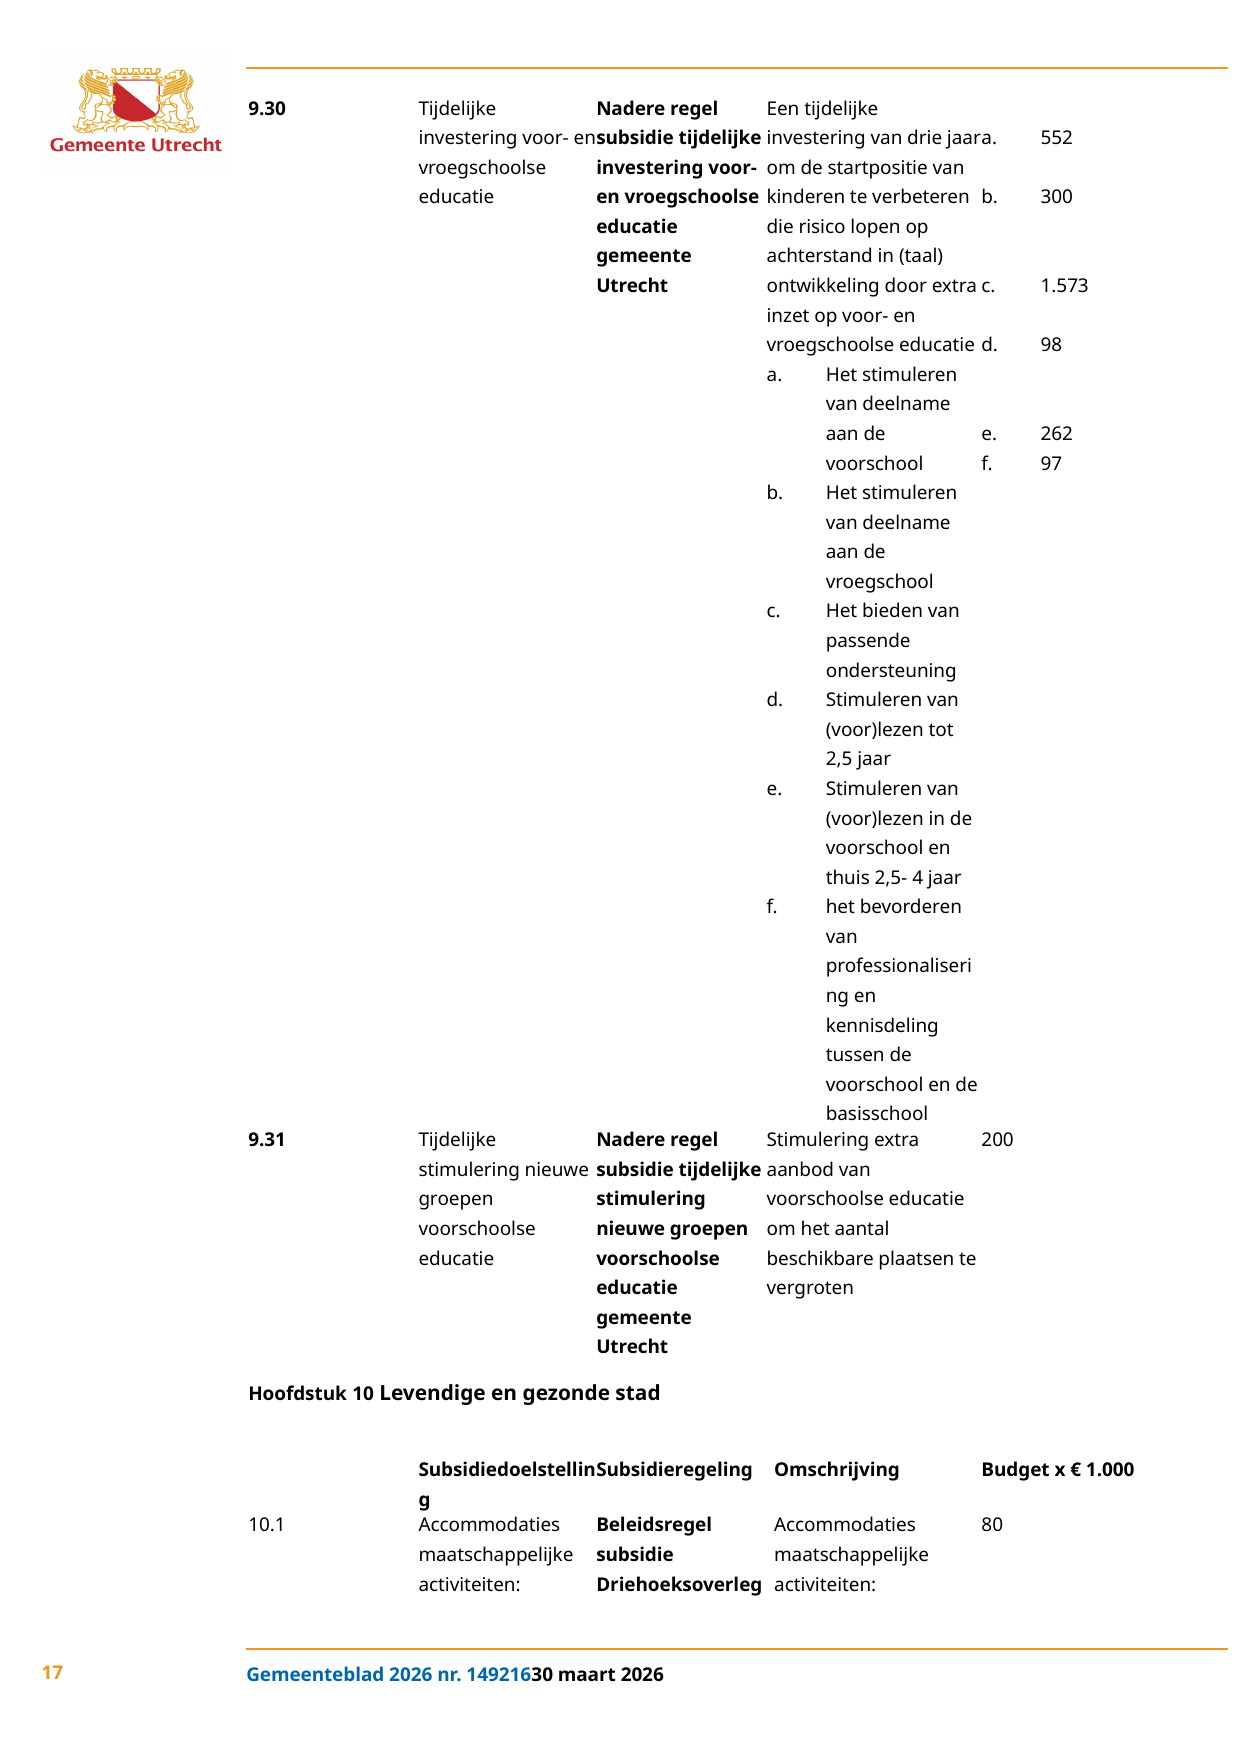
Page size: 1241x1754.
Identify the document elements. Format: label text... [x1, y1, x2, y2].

table_cell 9.30 [248, 95, 418, 1126]
table_header [248, 1456, 418, 1512]
table_cell Nadere regel subsidie tijdelijke investering voor- en vroegschoolse educatie gemeente Utrecht [596, 95, 766, 1126]
table_cell 80 [981, 1512, 1152, 1596]
table_cell 200 [981, 1126, 1152, 1359]
table_cell Tijdelijke stimulering nieuwe groepen voorschoolse educatie [418, 1126, 596, 1359]
table_cell 552 300 1.573 98 262 97 [981, 95, 1152, 1126]
table_header Subsidieregeling [596, 1456, 774, 1512]
picture [41, 47, 231, 172]
table_cell Nadere regel subsidie tijdelijke stimulering nieuwe groepen voorschoolse educatie gemeente Utrecht [596, 1126, 766, 1359]
table_cell Een tijdelijke investering van drie jaar om de startpositie van kinderen te verbeteren die risico lopen op achterstand in (taal) ontwikkeling door extra inzet op voor- en vroegschoolse educatie Het stimuleren van deelname aan de voorschool Het stimuleren van deelname aan de vroegschool Het bieden van passende ondersteuning Stimuleren van (voor)lezen tot 2,5 jaar Stimuleren van (voor)lezen in de voorschool en thuis 2,5- 4 jaar het bevorderen van professionalisering en kennisdeling tussen de voorschool en de basisschool [766, 95, 981, 1126]
table_cell 10.1 [248, 1512, 418, 1596]
table_cell Accommodaties maatschappelijke activiteiten: [774, 1512, 981, 1596]
table_cell Stimulering extra aanbod van voorschoolse educatie om het aantal beschikbare plaatsen te vergroten [766, 1126, 981, 1359]
table_header Budget x € 1.000 [981, 1456, 1152, 1512]
table_cell Accommodaties maatschappelijke activiteiten: [418, 1512, 596, 1596]
table_cell Tijdelijke investering voor- en vroegschoolse educatie [418, 95, 596, 1126]
table_cell 9.31 [248, 1126, 418, 1359]
text Hoofdstuk 10 Levendige en gezonde stad [248, 1378, 1152, 1407]
table_header Subsidiedoelstelling [418, 1456, 596, 1512]
table_header Omschrijving [774, 1456, 981, 1512]
table_cell Beleidsregel subsidie Driehoeksoverleg [596, 1512, 774, 1596]
